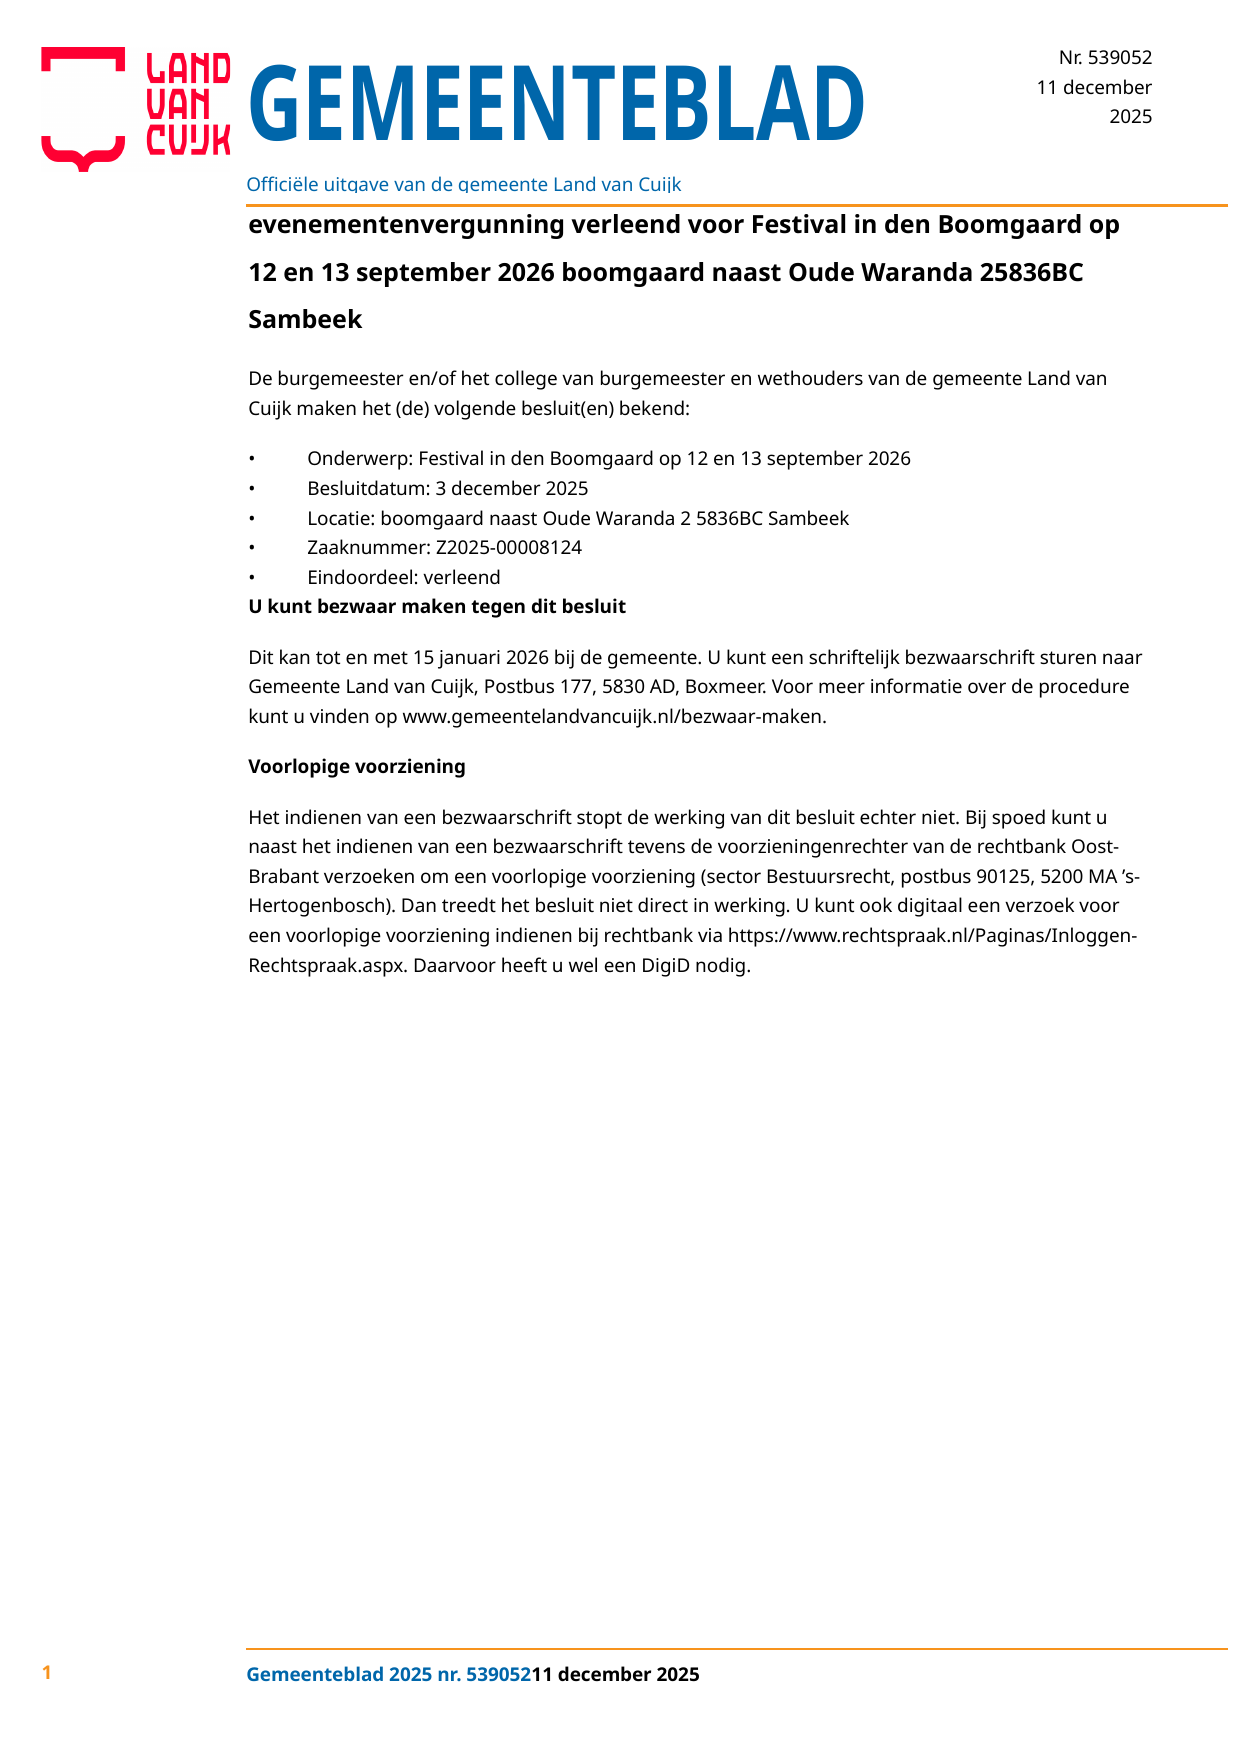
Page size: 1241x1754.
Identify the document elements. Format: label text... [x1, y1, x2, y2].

list Locatie: boomgaard naast Oude Waranda 2 5836BC Sambeek [248, 505, 1152, 530]
picture [41, 47, 231, 172]
text U kunt bezwaar maken tegen dit besluit [248, 593, 1152, 619]
list Besluitdatum: 3 december 2025 [248, 475, 1152, 501]
list Zaaknummer: Z2025-00008124 [248, 534, 1152, 560]
text evenementenvergunning verleend voor Festival in den Boomgaard op 12 en 13 september 2026 boomgaard naast Oude Waranda 25836BC Sambeek [248, 207, 1152, 336]
text Het indienen van een bezwaarschrift stopt de werking van dit besluit echter niet. Bij spoed kunt u naast het indienen van een bezwaarschrift tevens de voorzieningenrechter van de rechtbank Oost-Brabant verzoeken om een voorlopige voorziening (sector Bestuursrecht, postbus 90125, 5200 MA ’s-Hertogenbosch). Dan treedt het besluit niet direct in werking. U kunt ook digitaal een verzoek voor een voorlopige voorziening indienen bij rechtbank via https://www.rechtspraak.nl/Paginas/Inloggen-Rechtspraak.aspx. Daarvoor heeft u wel een DigiD nodig. [248, 804, 1152, 977]
text De burgemeester en/of het college van burgemeester en wethouders van de gemeente Land van Cuijk maken het (de) volgende besluit(en) bekend: [248, 366, 1152, 421]
text Voorlopige voorziening [248, 753, 1152, 779]
list Eindoordeel: verleend [248, 564, 1152, 589]
list Onderwerp: Festival in den Boomgaard op 12 en 13 september 2026 [248, 446, 1152, 471]
text Dit kan tot en met 15 januari 2026 bij de gemeente. U kunt een schriftelijk bezwaarschrift sturen naar Gemeente Land van Cuijk, Postbus 177, 5830 AD, Boxmeer. Voor meer informatie over de procedure kunt u vinden op www.gemeentelandvancuijk.nl/bezwaar-maken. [248, 644, 1152, 729]
